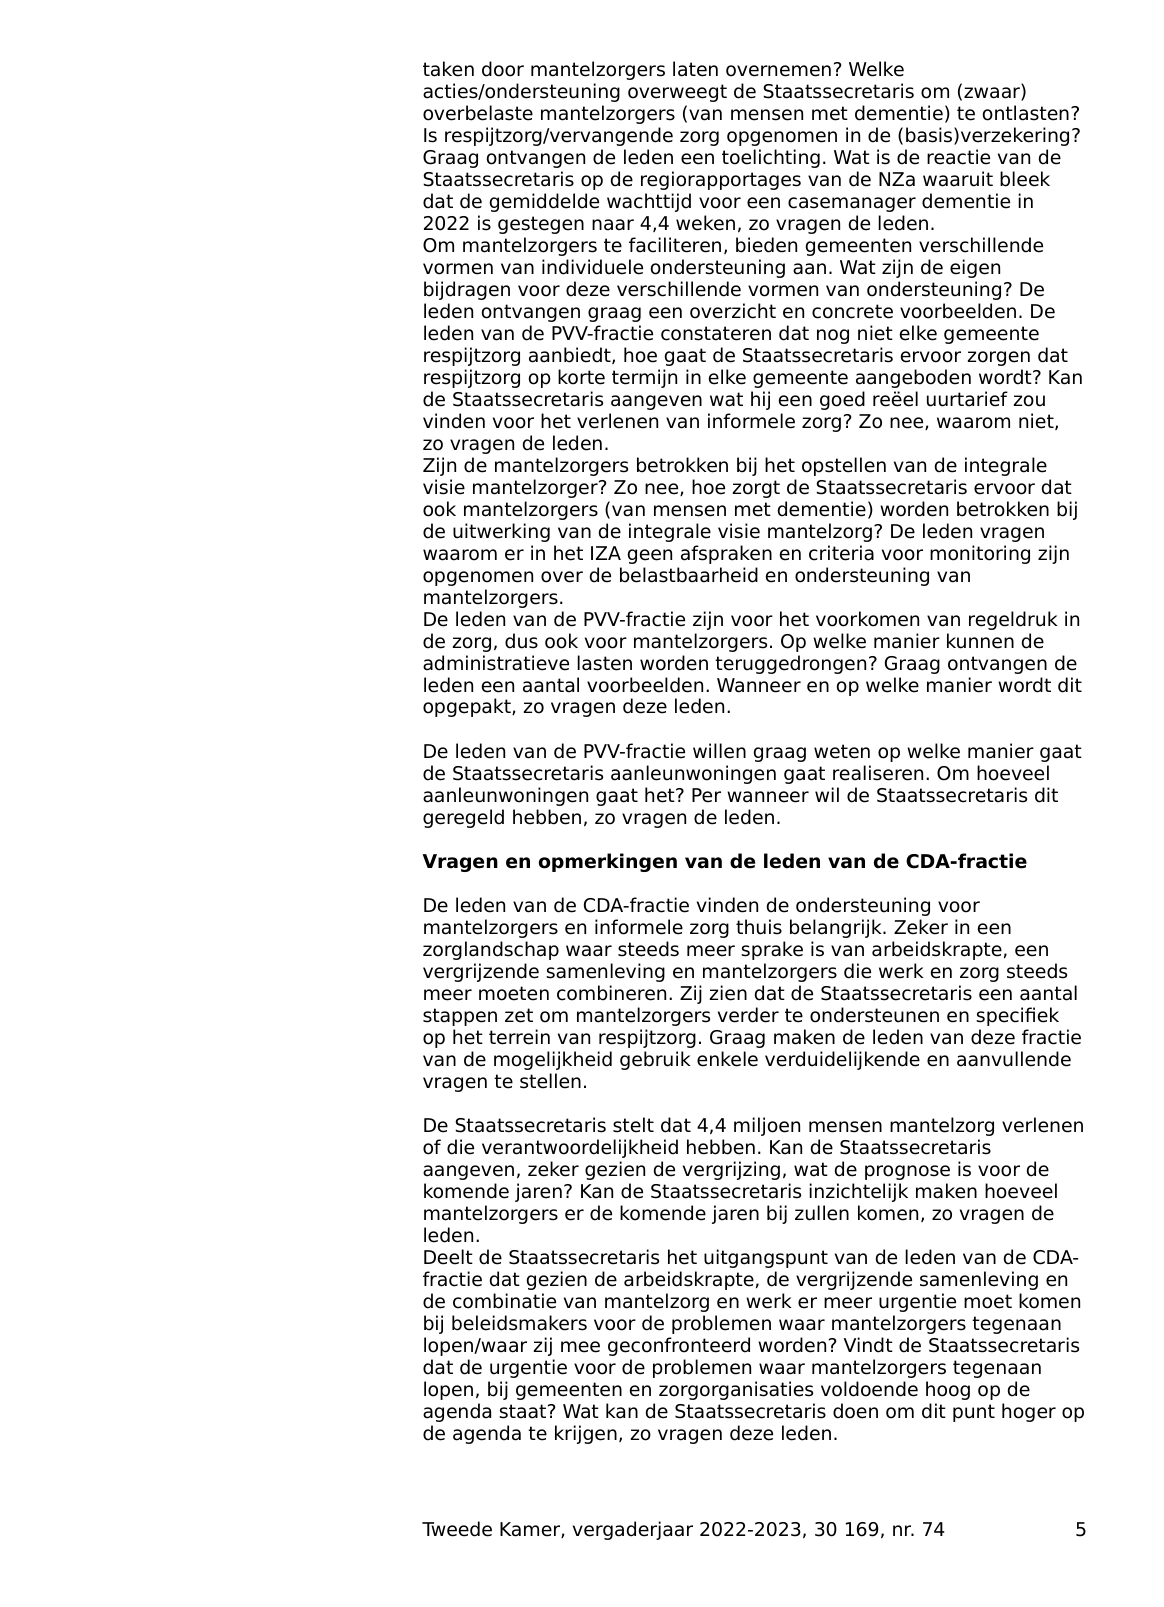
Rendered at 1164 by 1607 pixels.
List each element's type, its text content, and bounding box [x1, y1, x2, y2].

text Zijn de mantelzorgers betrokken bij het opstellen van de integrale visie mantelzorger? Zo nee, hoe zorgt de Staatssecretaris ervoor dat ook mantelzorgers (van mensen met dementie) worden betrokken bij de uitwerking van de integrale visie mantelzorg? De leden vragen waarom er in het IZA geen afspraken en criteria voor monitoring zijn opgenomen over de belastbaarheid en ondersteuning van mantelzorgers. [422, 455, 1087, 608]
text De leden van de PVV-fractie zijn voor het voorkomen van regeldruk in de zorg, dus ook voor mantelzorgers. Op welke manier kunnen de administratieve lasten worden teruggedrongen? Graag ontvangen de leden een aantal voorbeelden. Wanneer en op welke manier wordt dit opgepakt, zo vragen deze leden. [422, 608, 1087, 718]
subtitle Vragen en opmerkingen van de leden van de CDA-fractie [422, 851, 1087, 873]
text Om mantelzorgers te faciliteren, bieden gemeenten verschillende vormen van individuele ondersteuning aan. Wat zijn de eigen bijdragen voor deze verschillende vormen van ondersteuning? De leden ontvangen graag een overzicht en concrete voorbeelden. De leden van de PVV-fractie constateren dat nog niet elke gemeente respijtzorg aanbiedt, hoe gaat de Staatssecretaris ervoor zorgen dat respijtzorg op korte termijn in elke gemeente aangeboden wordt? Kan de Staatssecretaris aangeven wat hij een goed reëel uurtarief zou vinden voor het verlenen van informele zorg? Zo nee, waarom niet, zo vragen de leden. [422, 235, 1087, 455]
text De Staatssecretaris stelt dat 4,4 miljoen mensen mantelzorg verlenen of die verantwoordelijkheid hebben. Kan de Staatssecretaris aangeven, zeker gezien de vergrijzing, wat de prognose is voor de komende jaren? Kan de Staatssecretaris inzichtelijk maken hoeveel mantelzorgers er de komende jaren bij zullen komen, zo vragen de leden. [422, 1115, 1087, 1247]
text De leden van de CDA-fractie vinden de ondersteuning voor mantelzorgers en informele zorg thuis belangrijk. Zeker in een zorglandschap waar steeds meer sprake is van arbeidskrapte, een vergrijzende samenleving en mantelzorgers die werk en zorg steeds meer moeten combineren. Zij zien dat de Staatssecretaris een aantal stappen zet om mantelzorgers verder te ondersteunen en specifiek op het terrein van respijtzorg. Graag maken de leden van deze fractie van de mogelijkheid gebruik enkele verduidelijkende en aanvullende vragen te stellen. [422, 895, 1087, 1093]
text De leden van de PVV-fractie willen graag weten op welke manier gaat de Staatssecretaris aanleunwoningen gaat realiseren. Om hoeveel aanleunwoningen gaat het? Per wanneer wil de Staatssecretaris dit geregeld hebben, zo vragen de leden. [422, 741, 1087, 828]
text taken door mantelzorgers laten overnemen? Welke acties/ondersteuning overweegt de Staatssecretaris om (zwaar) overbelaste mantelzorgers (van mensen met dementie) te ontlasten? Is respijtzorg/vervangende zorg opgenomen in de (basis)verzekering? Graag ontvangen de leden een toelichting. Wat is de reactie van de Staatssecretaris op de regiorapportages van de NZa waaruit bleek dat de gemiddelde wachttijd voor een casemanager dementie in 2022 is gestegen naar 4,4 weken, zo vragen de leden. [422, 59, 1087, 235]
text Deelt de Staatssecretaris het uitgangspunt van de leden van de CDA-fractie dat gezien de arbeidskrapte, de vergrijzende samenleving en de combinatie van mantelzorg en werk er meer urgentie moet komen bij beleidsmakers voor de problemen waar mantelzorgers tegenaan lopen/waar zij mee geconfronteerd worden? Vindt de Staatssecretaris dat de urgentie voor de problemen waar mantelzorgers tegenaan lopen, bij gemeenten en zorgorganisaties voldoende hoog op de agenda staat? Wat kan de Staatssecretaris doen om dit punt hoger op de agenda te krijgen, zo vragen deze leden. [422, 1247, 1087, 1444]
